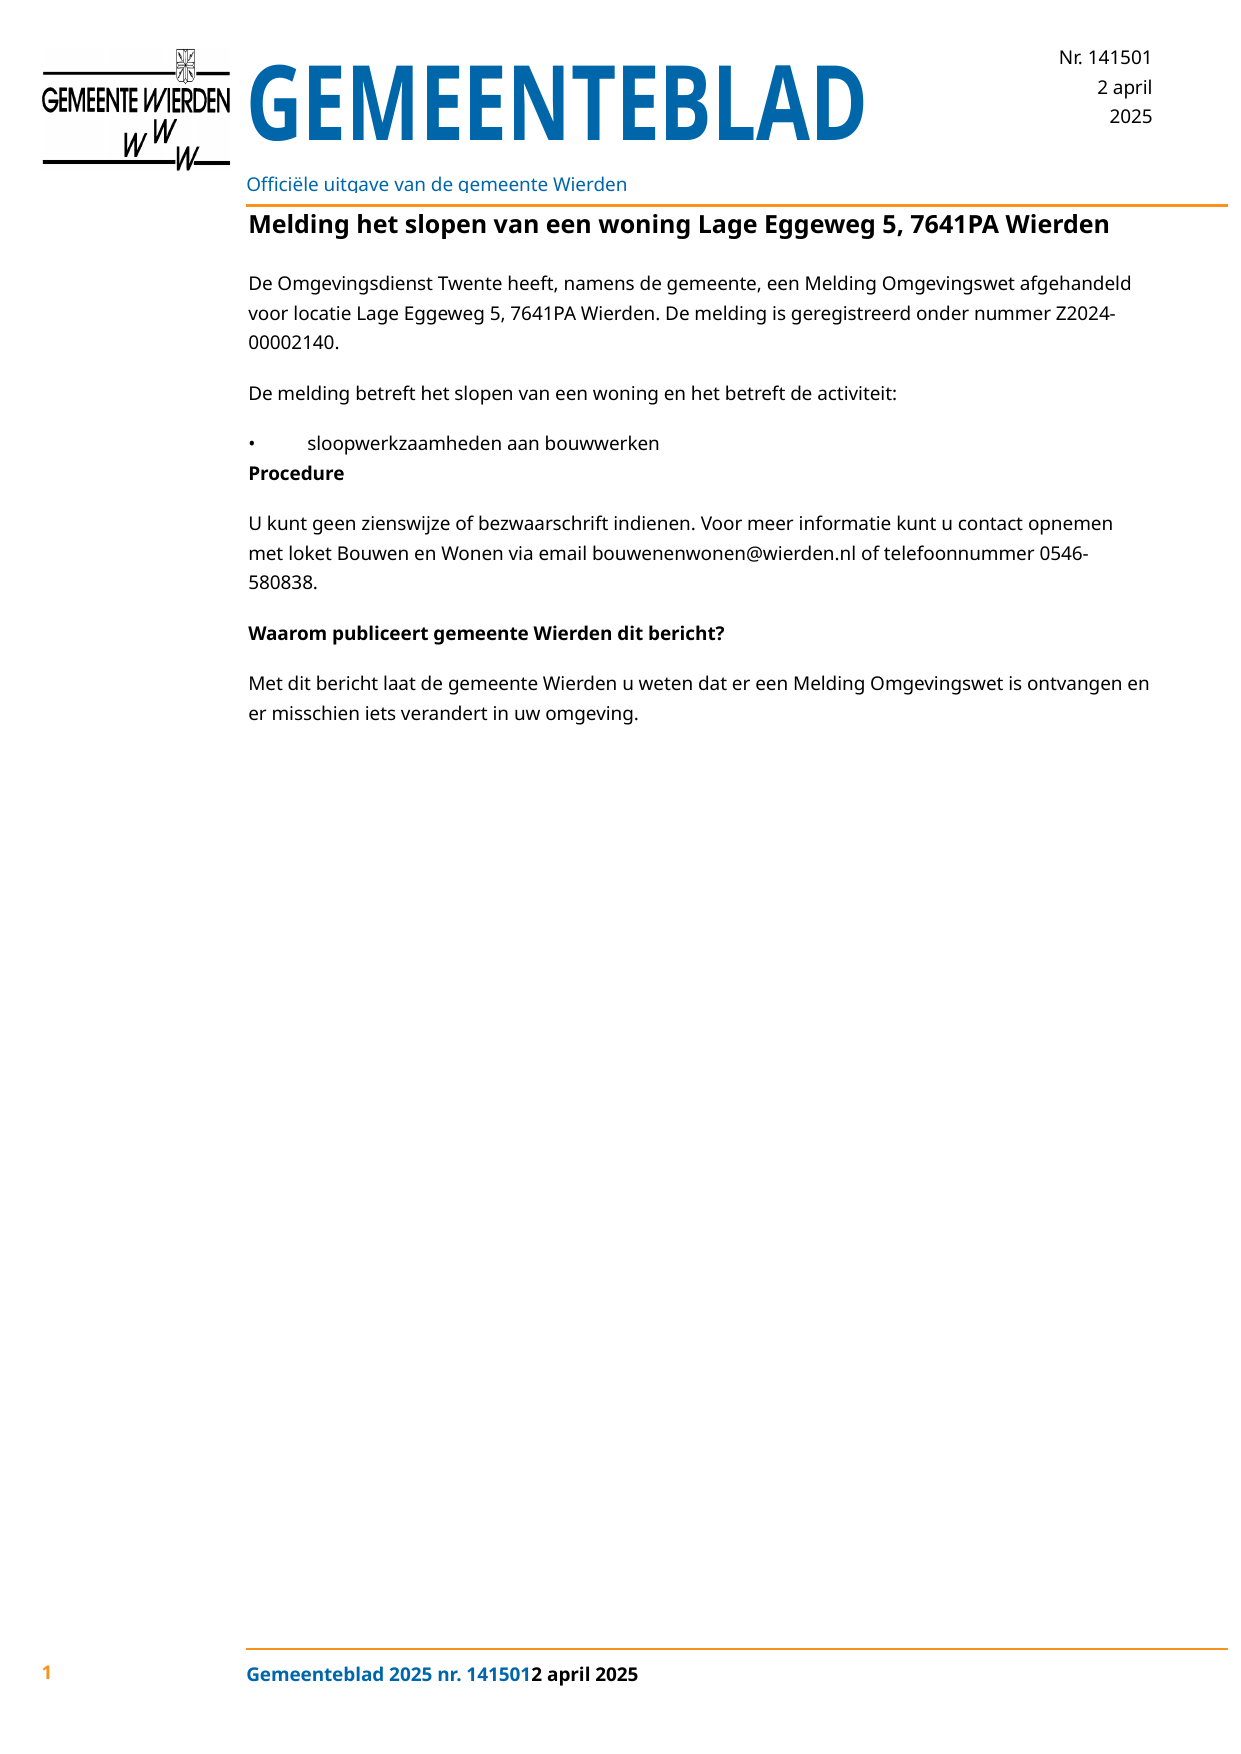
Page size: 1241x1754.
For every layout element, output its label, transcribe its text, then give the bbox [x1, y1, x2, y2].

text Met dit bericht laat de gemeente Wierden u weten dat er een Melding Omgevingswet is ontvangen en er misschien iets verandert in uw omgeving. [248, 670, 1152, 726]
text Procedure [248, 460, 1152, 486]
text Melding het slopen van een woning Lage Eggeweg 5, 7641PA Wierden [248, 207, 1152, 241]
text De Omgevingsdienst Twente heeft, namens de gemeente, een Melding Omgevingswet afgehandeld voor locatie Lage Eggeweg 5, 7641PA Wierden. De melding is geregistreerd onder nummer Z2024-00002140. [248, 270, 1152, 355]
list sloopwerkzaamheden aan bouwwerken [248, 430, 1152, 456]
text Waarom publiceert gemeente Wierden dit bericht? [248, 620, 1152, 646]
picture [41, 47, 231, 172]
text U kunt geen zienswijze of bezwaarschrift indienen. Voor meer informatie kunt u contact opnemen met loket Bouwen en Wonen via email bouwenenwonen@wierden.nl of telefoonnummer 0546-580838. [248, 510, 1152, 595]
text De melding betreft het slopen van een woning en het betreft de activiteit: [248, 380, 1152, 406]
